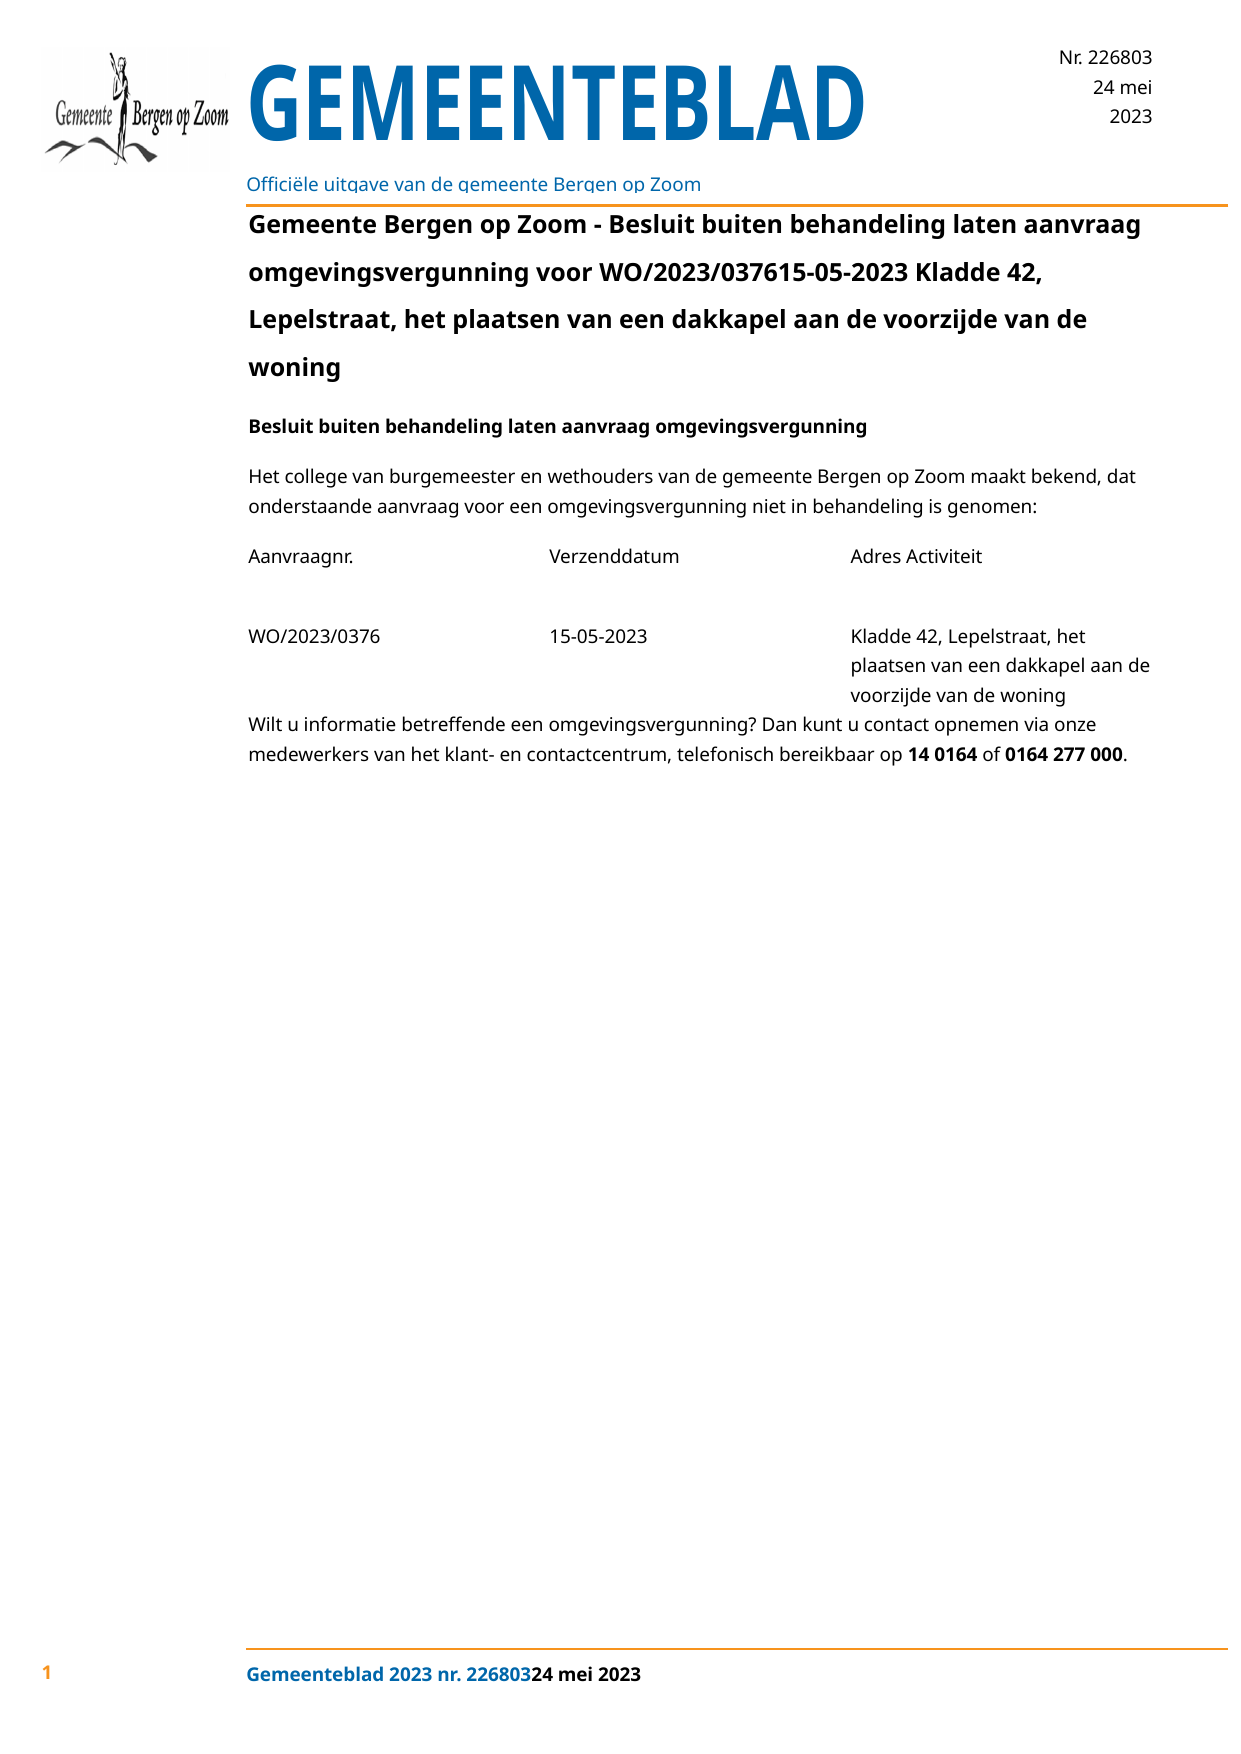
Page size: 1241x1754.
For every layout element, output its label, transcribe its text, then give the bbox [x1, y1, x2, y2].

text Gemeente Bergen op Zoom - Besluit buiten behandeling laten aanvraag omgevingsvergunning voor WO/2023/037615-05-2023 Kladde 42, Lepelstraat, het plaatsen van een dakkapel aan de voorzijde van de woning [248, 207, 1152, 384]
table_header Verzenddatum [549, 544, 850, 569]
picture [41, 47, 231, 172]
table_header WO/2023/0376 [248, 623, 549, 708]
table_header Kladde 42, Lepelstraat, het plaatsen van een dakkapel aan de voorzijde van de woning [850, 623, 1152, 708]
table_header 15-05-2023 [549, 623, 850, 708]
text Besluit buiten behandeling laten aanvraag omgevingsvergunning [248, 413, 1152, 439]
text Het college van burgemeester en wethouders van de gemeente Bergen op Zoom maakt bekend, dat onderstaande aanvraag voor een omgevingsvergunning niet in behandeling is genomen: [248, 463, 1152, 519]
table_header Adres Activiteit [850, 544, 1152, 569]
text Wilt u informatie betreffende een omgevingsvergunning? Dan kunt u contact opnemen via onze medewerkers van het klant- en contactcentrum, telefonisch bereikbaar op 14 0164 of 0164 277 000. [248, 711, 1152, 767]
table_header Aanvraagnr. [248, 544, 549, 569]
